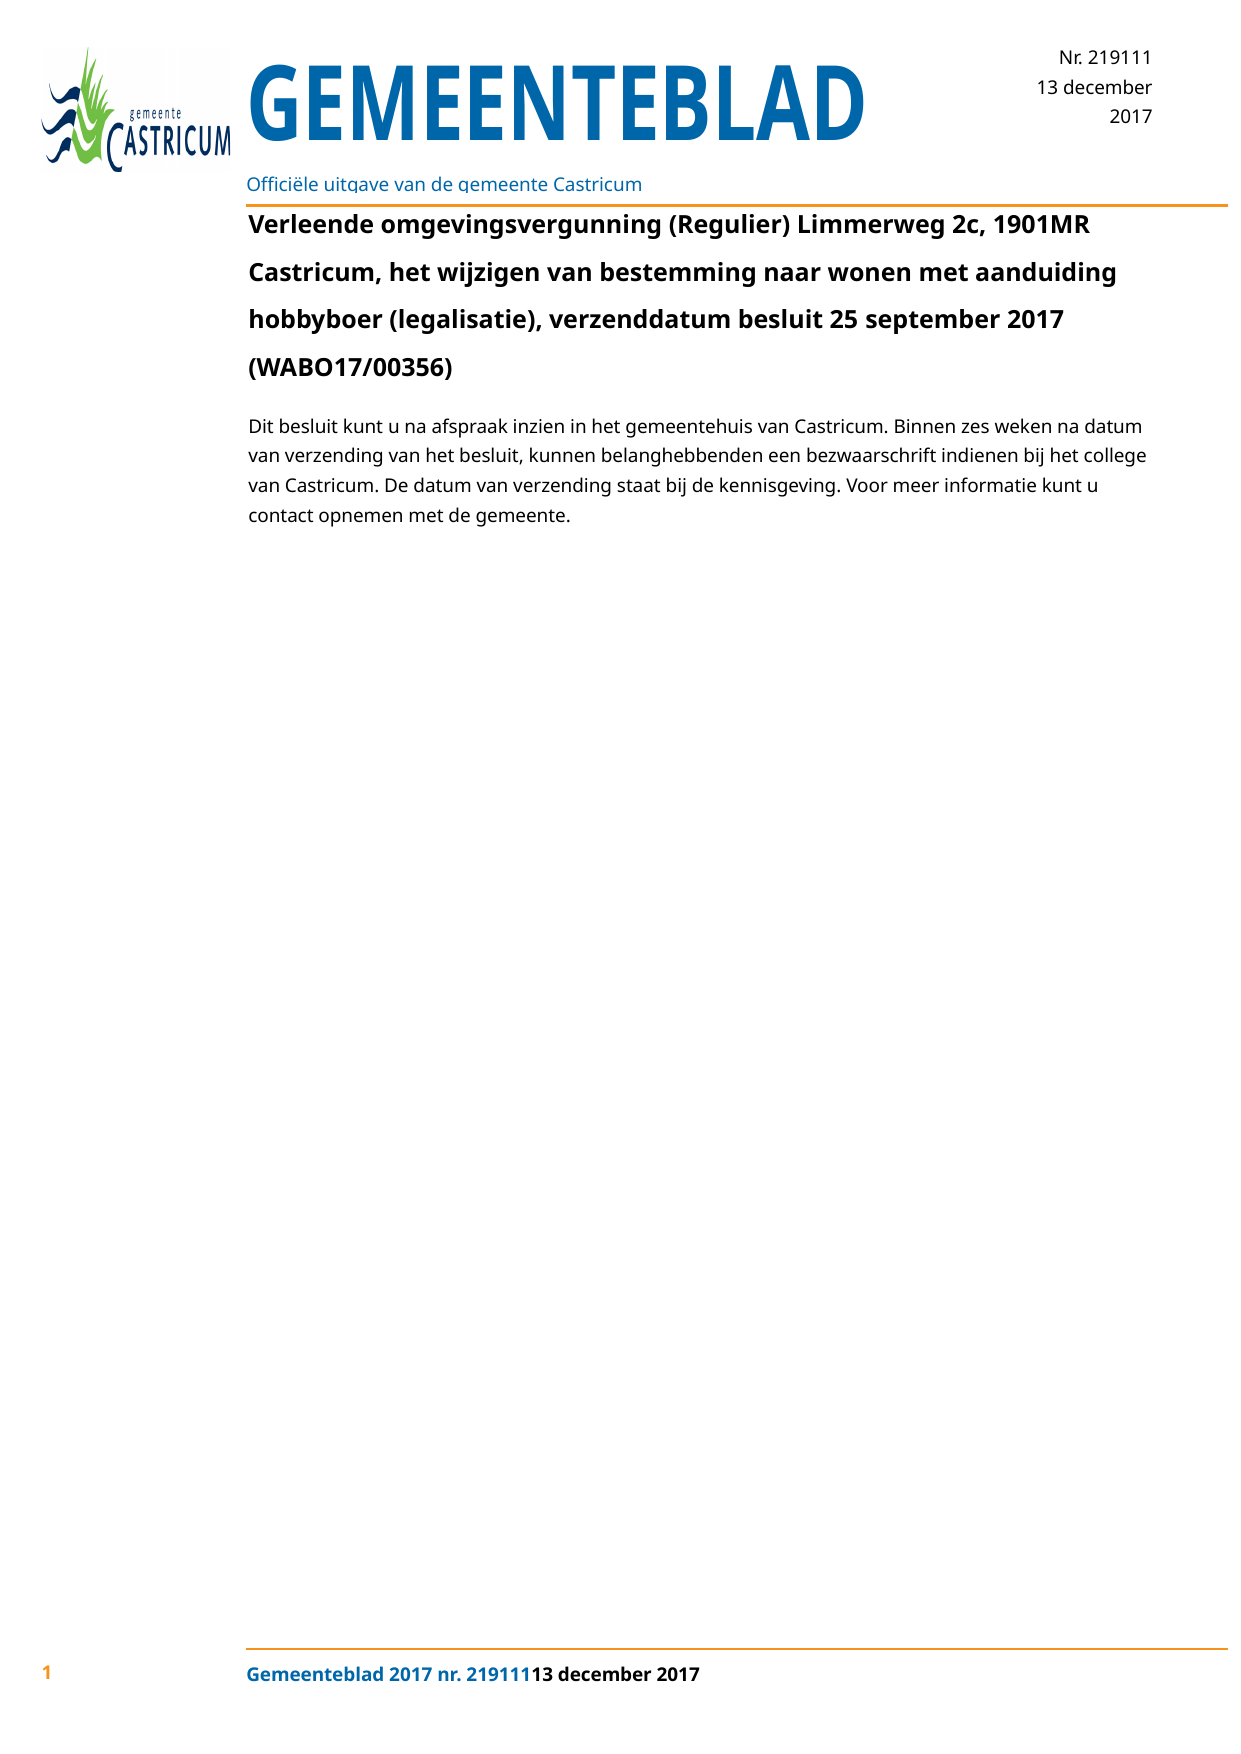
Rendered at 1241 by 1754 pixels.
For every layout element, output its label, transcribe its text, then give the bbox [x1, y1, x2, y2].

text Dit besluit kunt u na afspraak inzien in het gemeentehuis van Castricum. Binnen zes weken na datum van verzending van het besluit, kunnen belanghebbenden een bezwaarschrift indienen bij het college van Castricum. De datum van verzending staat bij de kennisgeving. Voor meer informatie kunt u contact opnemen met de gemeente. [248, 413, 1152, 528]
text Verleende omgevingsvergunning (Regulier) Limmerweg 2c, 1901MR Castricum, het wijzigen van bestemming naar wonen met aanduiding hobbyboer (legalisatie), verzenddatum besluit 25 september 2017 (WABO17/00356) [248, 207, 1152, 384]
picture [41, 47, 231, 172]
